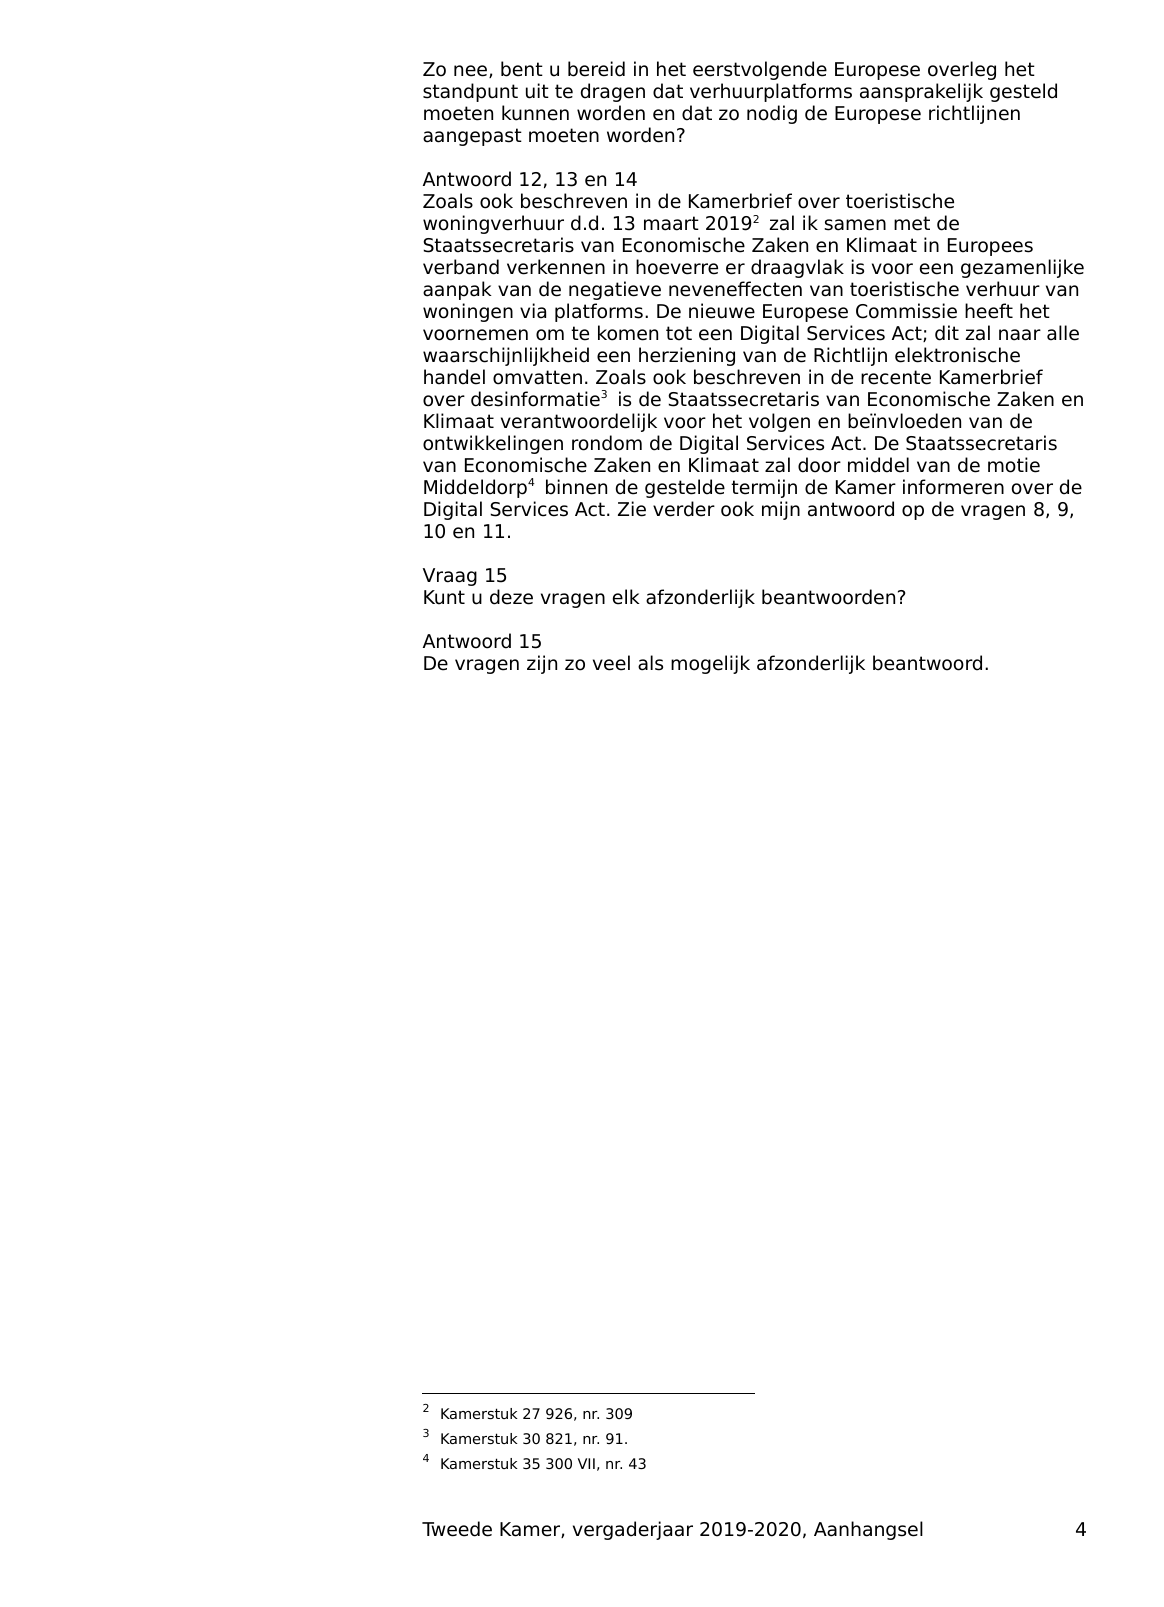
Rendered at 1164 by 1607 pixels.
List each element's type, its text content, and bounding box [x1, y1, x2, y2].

text Zoals ook beschreven in de Kamerbrief over toeristische woningverhuur d.d. 13 maart 2019 zal ik samen met de Staatssecretaris van Economische Zaken en Klimaat in Europees verband verkennen in hoeverre er draagvlak is voor een gezamenlijke aanpak van de negatieve neveneffecten van toeristische verhuur van woningen via platforms. De nieuwe Europese Commissie heeft het voornemen om te komen tot een Digital Services Act; dit zal naar alle waarschijnlijkheid een herziening van de Richtlijn elektronische handel omvatten. Zoals ook beschreven in de recente Kamerbrief over desinformatie is de Staatssecretaris van Economische Zaken en Klimaat verantwoordelijk voor het volgen en beïnvloeden van de ontwikkelingen rondom de Digital Services Act. De Staatssecretaris van Economische Zaken en Klimaat zal door middel van de motie Middeldorp binnen de gestelde termijn de Kamer informeren over de Digital Services Act. Zie verder ook mijn antwoord op de vragen 8, 9, 10 en 11. [422, 191, 1087, 543]
text De vragen zijn zo veel als mogelijk afzonderlijk beantwoord. [422, 653, 1087, 675]
text Kamerstuk 30 821, nr. 91. [422, 1427, 1087, 1449]
text Vraag 15 [422, 565, 1087, 587]
text Antwoord 15 [422, 631, 1087, 653]
text Kunt u deze vragen elk afzonderlijk beantwoorden? [422, 587, 1087, 609]
text Kamerstuk 35 300 VII, nr. 43 [422, 1452, 1087, 1474]
text Zo nee, bent u bereid in het eerstvolgende Europese overleg het standpunt uit te dragen dat verhuurplatforms aansprakelijk gesteld moeten kunnen worden en dat zo nodig de Europese richtlijnen aangepast moeten worden? [422, 59, 1087, 147]
text Kamerstuk 27 926, nr. 309 [422, 1402, 1087, 1424]
text Antwoord 12, 13 en 14 [422, 169, 1087, 191]
